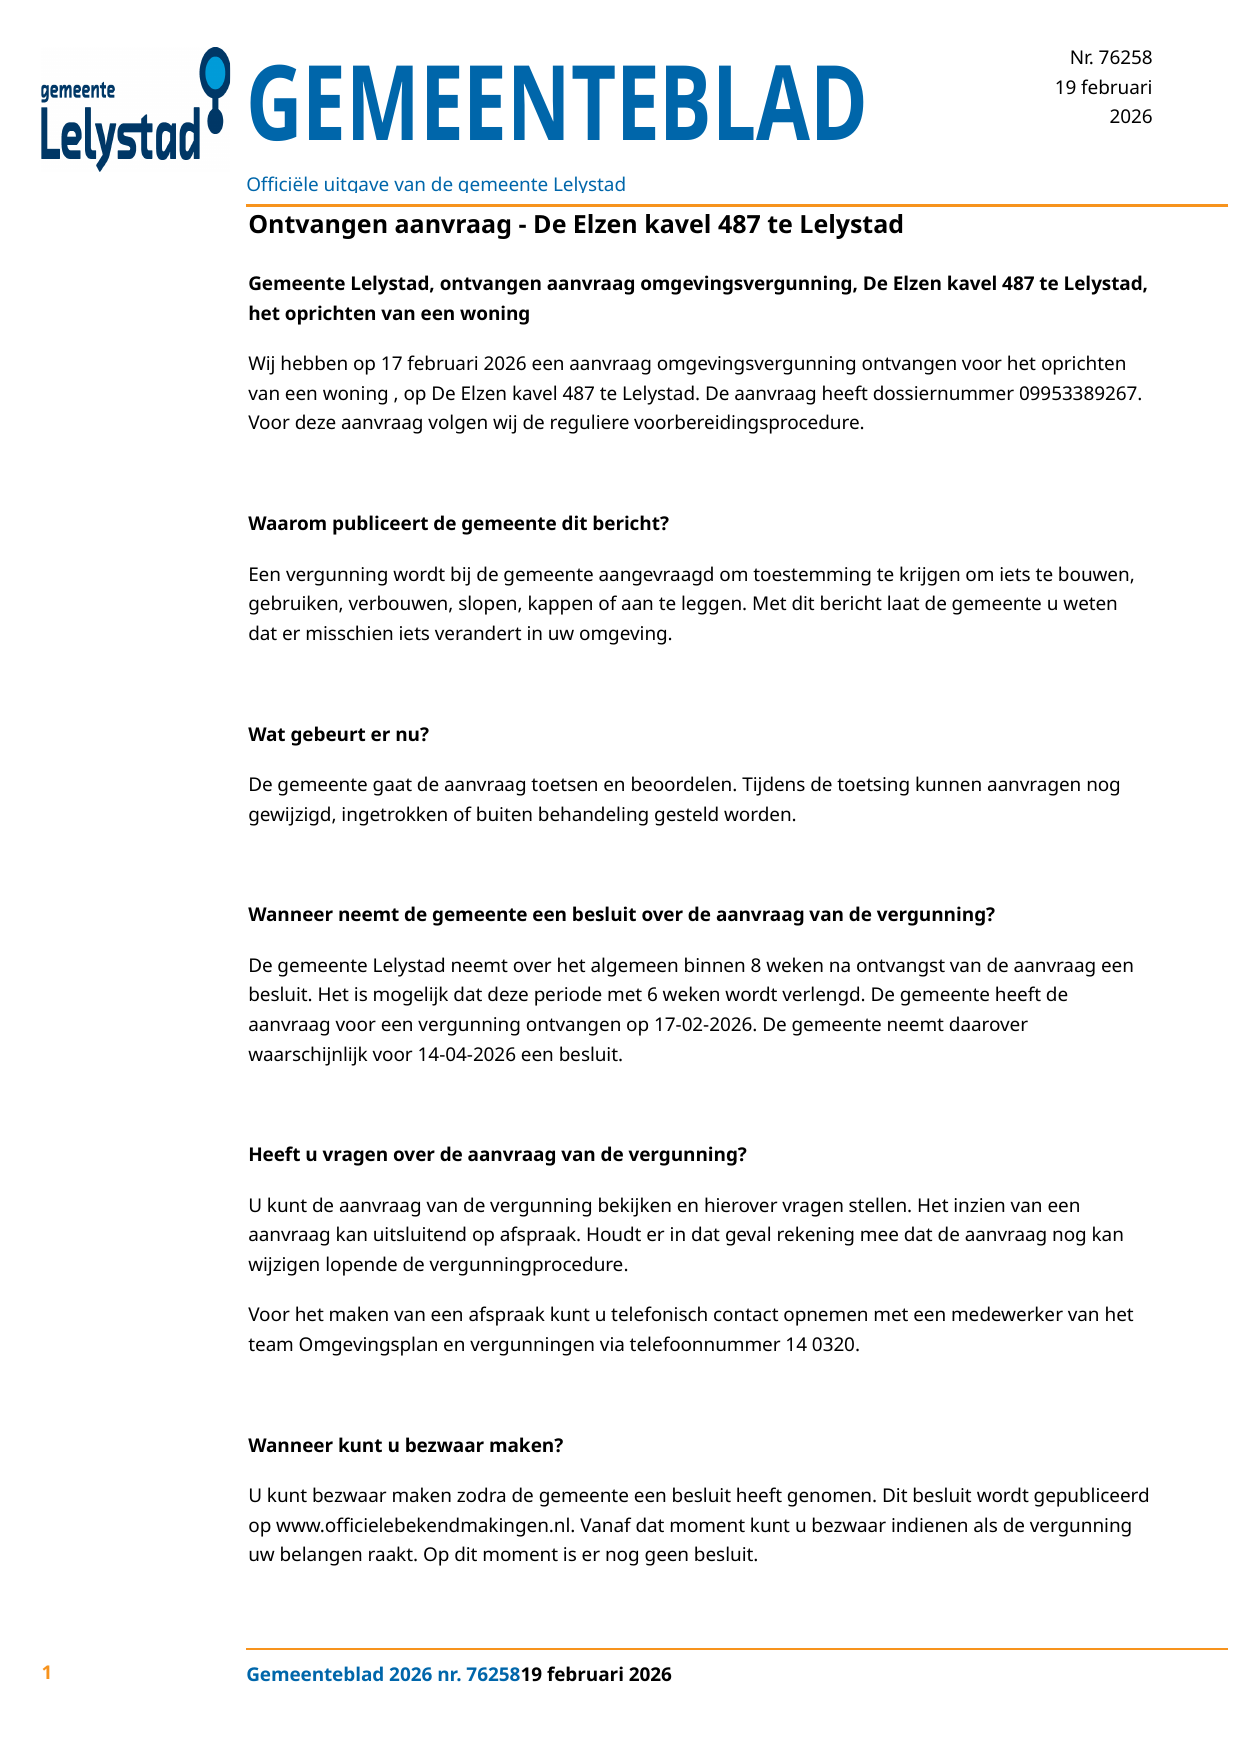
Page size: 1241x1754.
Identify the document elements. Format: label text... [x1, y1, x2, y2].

text Wat gebeurt er nu? [248, 721, 1152, 746]
text Waarom publiceert de gemeente dit bericht? [248, 510, 1152, 536]
text U kunt bezwaar maken zodra de gemeente een besluit heeft genomen. Dit besluit wordt gepubliceerd op www.officielebekendmakingen.nl. Vanaf dat moment kunt u bezwaar indienen als de vergunning uw belangen raakt. Op dit moment is er nog geen besluit. [248, 1482, 1152, 1567]
text U kunt de aanvraag van de vergunning bekijken en hierover vragen stellen. Het inzien van een aanvraag kan uitsluitend op afspraak. Houdt er in dat geval rekening mee dat de aanvraag nog kan wijzigen lopende de vergunningprocedure. [248, 1192, 1152, 1277]
text Ontvangen aanvraag - De Elzen kavel 487 te Lelystad [248, 207, 1152, 241]
text Wanneer kunt u bezwaar maken? [248, 1432, 1152, 1458]
picture [41, 47, 231, 172]
text De gemeente Lelystad neemt over het algemeen binnen 8 weken na ontvangst van de aanvraag een besluit. Het is mogelijk dat deze periode met 6 weken wordt verlengd. De gemeente heeft de aanvraag voor een vergunning ontvangen op 17-02-2026. De gemeente neemt daarover waarschijnlijk voor 14-04-2026 een besluit. [248, 952, 1152, 1066]
text Wanneer neemt de gemeente een besluit over de aanvraag van de vergunning? [248, 902, 1152, 927]
text Heeft u vragen over de aanvraag van de vergunning? [248, 1142, 1152, 1167]
text Een vergunning wordt bij de gemeente aangevraagd om toestemming te krijgen om iets te bouwen, gebruiken, verbouwen, slopen, kappen of aan te leggen. Met dit bericht laat de gemeente u weten dat er misschien iets verandert in uw omgeving. [248, 561, 1152, 646]
text De gemeente gaat de aanvraag toetsen en beoordelen. Tijdens de toetsing kunnen aanvragen nog gewijzigd, ingetrokken of buiten behandeling gesteld worden. [248, 771, 1152, 826]
text Wij hebben op 17 februari 2026 een aanvraag omgevingsvergunning ontvangen voor het oprichten van een woning , op De Elzen kavel 487 te Lelystad. De aanvraag heeft dossiernummer 09953389267. Voor deze aanvraag volgen wij de reguliere voorbereidingsprocedure. [248, 350, 1152, 435]
text Voor het maken van een afspraak kunt u telefonisch contact opnemen met een medewerker van het team Omgevingsplan en vergunningen via telefoonnummer 14 0320. [248, 1302, 1152, 1357]
text Gemeente Lelystad, ontvangen aanvraag omgevingsvergunning, De Elzen kavel 487 te Lelystad, het oprichten van een woning [248, 270, 1152, 326]
